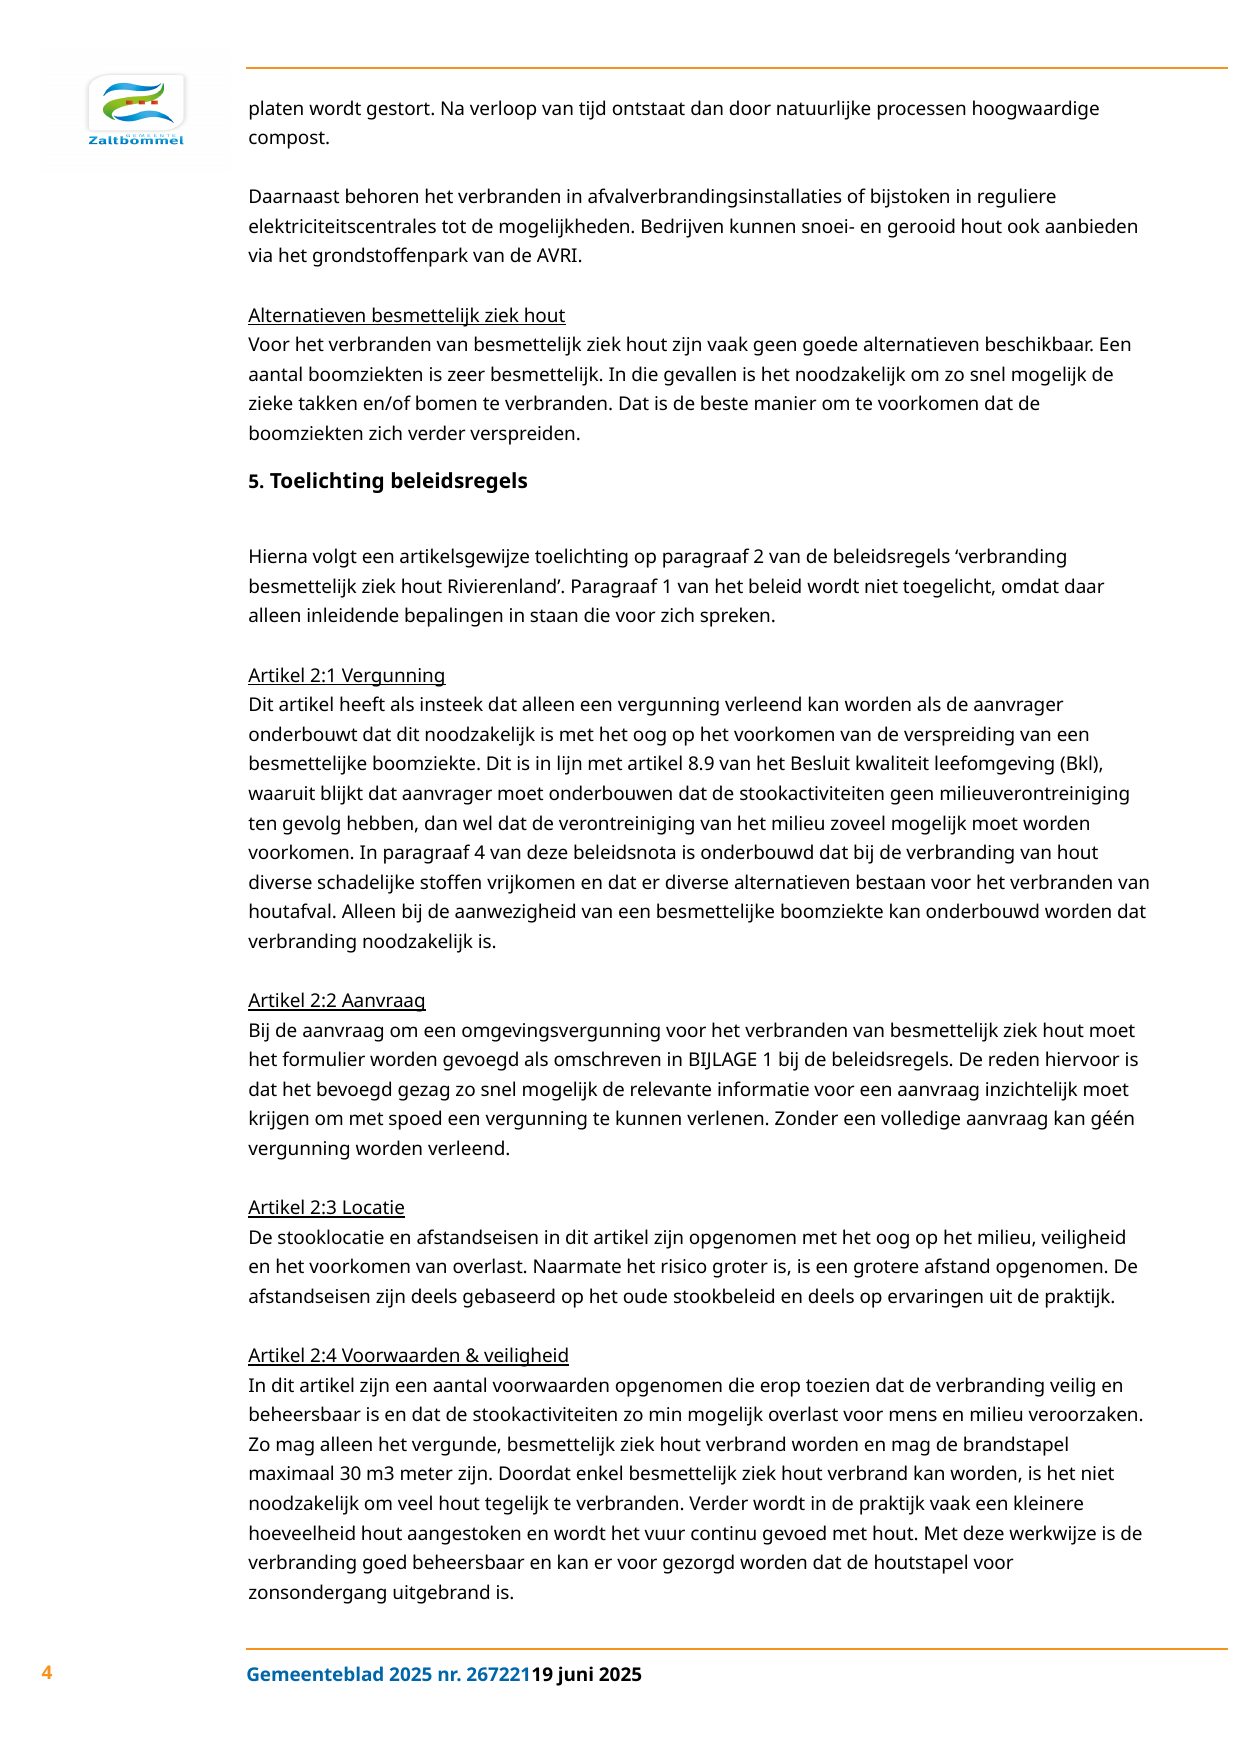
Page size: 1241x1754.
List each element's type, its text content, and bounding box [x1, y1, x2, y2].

text Artikel 2:3 Locatie [248, 1194, 1152, 1220]
text Hierna volgt een artikelsgewijze toelichting op paragraaf 2 van de beleidsregels ‘verbranding besmettelijk ziek hout Rivierenland’. Paragraaf 1 van het beleid wordt niet toegelicht, omdat daar alleen inleidende bepalingen in staan die voor zich spreken. [248, 543, 1152, 628]
text Dit artikel heeft als insteek dat alleen een vergunning verleend kan worden als de aanvrager onderbouwt dat dit noodzakelijk is met het oog op het voorkomen van de verspreiding van een besmettelijke boomziekte. Dit is in lijn met artikel 8.9 van het Besluit kwaliteit leefomgeving (Bkl), waaruit blijkt dat aanvrager moet onderbouwen dat de stookactiviteiten geen milieuverontreiniging ten gevolg hebben, dan wel dat de verontreiniging van het milieu zoveel mogelijk moet worden voorkomen. In paragraaf 4 van deze beleidsnota is onderbouwd dat bij de verbranding van hout diverse schadelijke stoffen vrijkomen en dat er diverse alternatieven bestaan voor het verbranden van houtafval. Alleen bij de aanwezigheid van een besmettelijke boomziekte kan onderbouwd worden dat verbranding noodzakelijk is. [248, 691, 1152, 954]
text Artikel 2:2 Aanvraag [248, 987, 1152, 1013]
text In dit artikel zijn een aantal voorwaarden opgenomen die erop toezien dat de verbranding veilig en beheersbaar is en dat de stookactiviteiten zo min mogelijk overlast voor mens en milieu veroorzaken. Zo mag alleen het vergunde, besmettelijk ziek hout verbrand worden en mag de brandstapel maximaal 30 m3 meter zijn. Doordat enkel besmettelijk ziek hout verbrand kan worden, is het niet noodzakelijk om veel hout tegelijk te verbranden. Verder wordt in de praktijk vaak een kleinere hoeveelheid hout aangestoken en wordt het vuur continu gevoed met hout. Met deze werkwijze is de verbranding goed beheersbaar en kan er voor gezorgd worden dat de houtstapel voor zonsondergang uitgebrand is. [248, 1372, 1152, 1605]
text platen wordt gestort. Na verloop van tijd ontstaat dan door natuurlijke processen hoogwaardige compost. [248, 95, 1152, 150]
text Voor het verbranden van besmettelijk ziek hout zijn vaak geen goede alternatieven beschikbaar. Een aantal boomziekten is zeer besmettelijk. In die gevallen is het noodzakelijk om zo snel mogelijk de zieke takken en/of bomen te verbranden. Dat is de beste manier om te voorkomen dat de boomziekten zich verder verspreiden. [248, 331, 1152, 446]
text De stooklocatie en afstandseisen in dit artikel zijn opgenomen met het oog op het milieu, veiligheid en het voorkomen van overlast. Naarmate het risico groter is, is een grotere afstand opgenomen. De afstandseisen zijn deels gebaseerd op het oude stookbeleid en deels op ervaringen uit de praktijk. [248, 1224, 1152, 1309]
text Artikel 2:4 Voorwaarden & veiligheid [248, 1342, 1152, 1368]
text Artikel 2:1 Vergunning [248, 662, 1152, 688]
text 5. Toelichting beleidsregels [248, 466, 1152, 494]
text Alternatieven besmettelijk ziek hout [248, 302, 1152, 328]
text Daarnaast behoren het verbranden in afvalverbrandingsinstallaties of bijstoken in reguliere elektriciteitscentrales tot de mogelijkheden. Bedrijven kunnen snoei- en gerooid hout ook aanbieden via het grondstoffenpark van de AVRI. [248, 183, 1152, 268]
picture [41, 47, 231, 172]
text Bij de aanvraag om een omgevingsvergunning voor het verbranden van besmettelijk ziek hout moet het formulier worden gevoegd als omschreven in BIJLAGE 1 bij de beleidsregels. De reden hiervoor is dat het bevoegd gezag zo snel mogelijk de relevante informatie voor een aanvraag inzichtelijk moet krijgen om met spoed een vergunning te kunnen verlenen. Zonder een volledige aanvraag kan géén vergunning worden verleend. [248, 1017, 1152, 1161]
